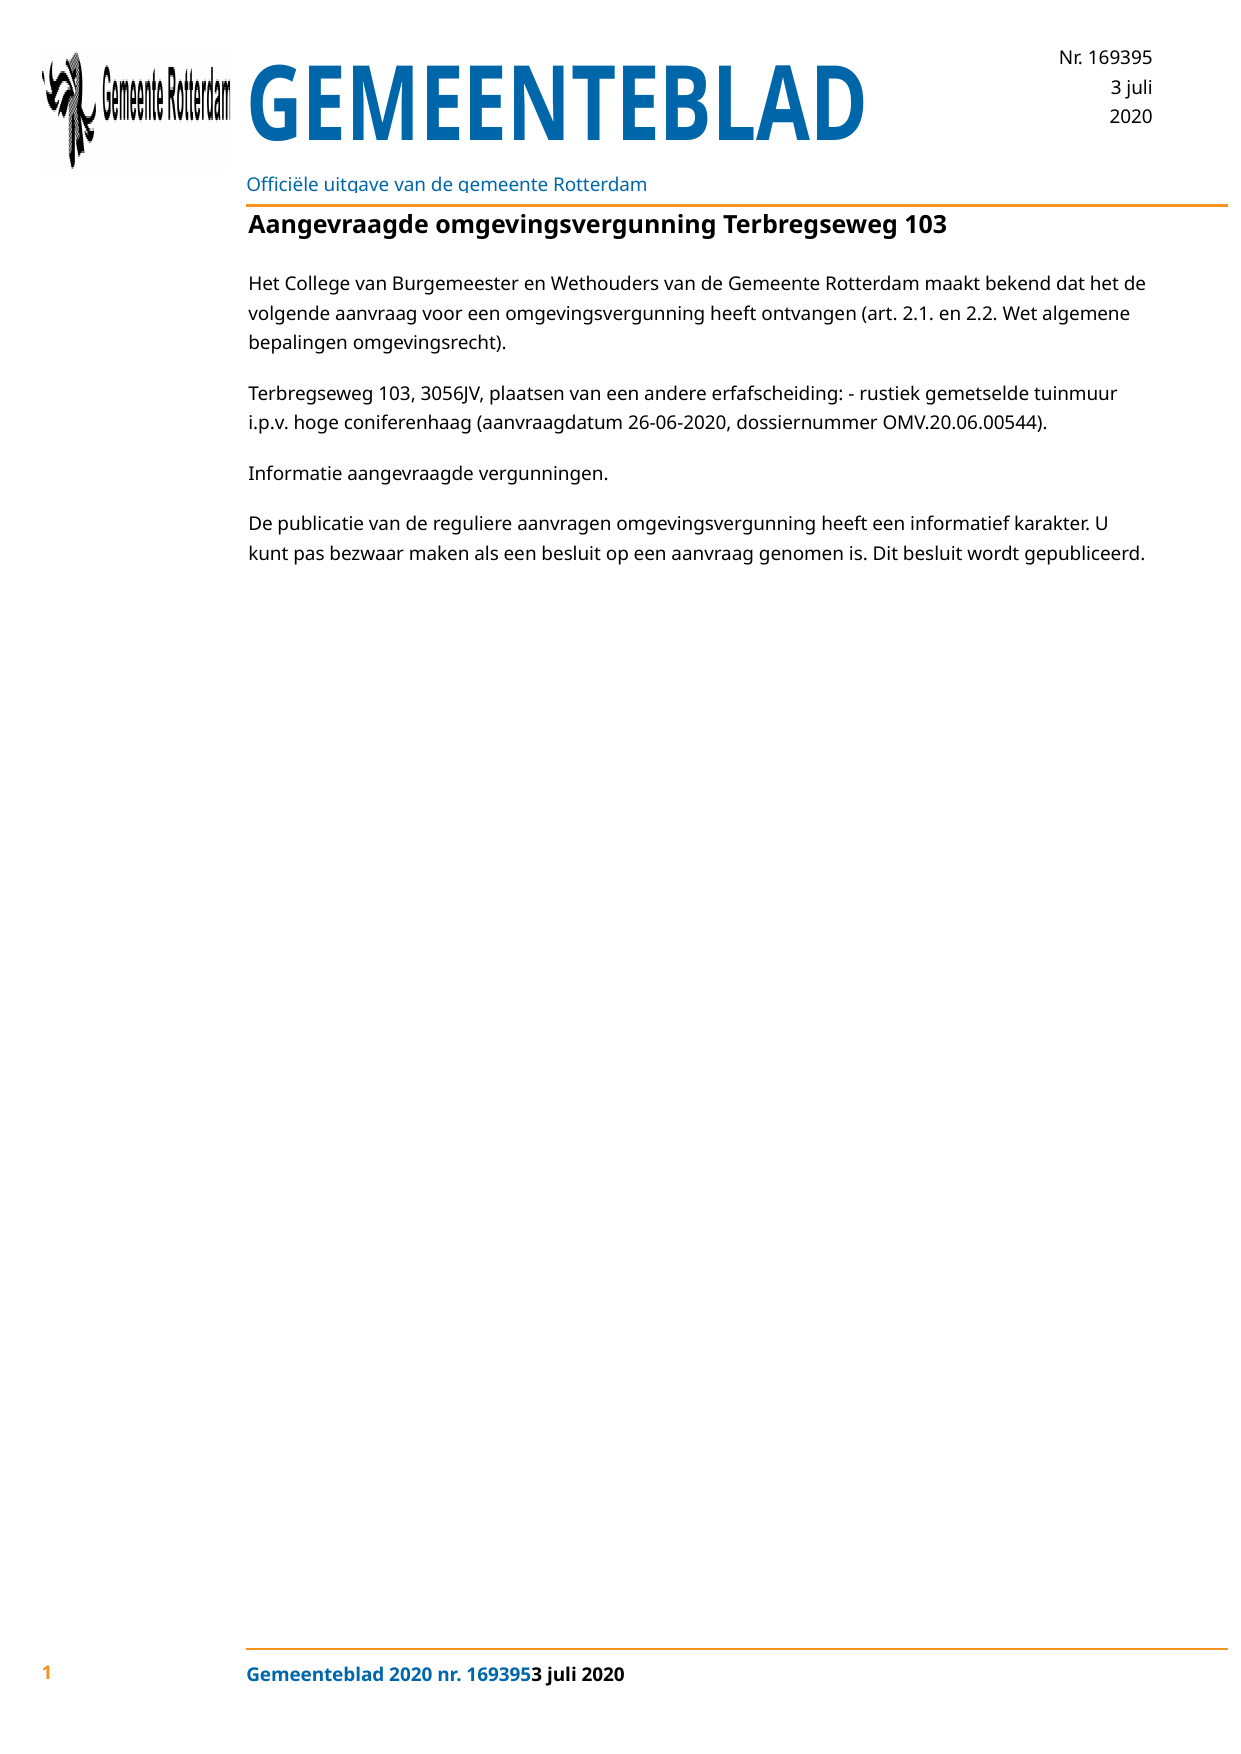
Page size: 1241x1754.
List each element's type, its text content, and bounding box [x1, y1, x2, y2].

text Het College van Burgemeester en Wethouders van de Gemeente Rotterdam maakt bekend dat het de volgende aanvraag voor een omgevingsvergunning heeft ontvangen (art. 2.1. en 2.2. Wet algemene bepalingen omgevingsrecht). [248, 270, 1152, 355]
picture [41, 47, 231, 172]
text Terbregseweg 103, 3056JV, plaatsen van een andere erfafscheiding: - rustiek gemetselde tuinmuur i.p.v. hoge coniferenhaag (aanvraagdatum 26-06-2020, dossiernummer OMV.20.06.00544). [248, 380, 1152, 435]
text Aangevraagde omgevingsvergunning Terbregseweg 103 [248, 207, 1152, 241]
text De publicatie van de reguliere aanvragen omgevingsvergunning heeft een informatief karakter. U kunt pas bezwaar maken als een besluit op een aanvraag genomen is. Dit besluit wordt gepubliceerd. [248, 510, 1152, 566]
text Informatie aangevraagde vergunningen. [248, 460, 1152, 486]
